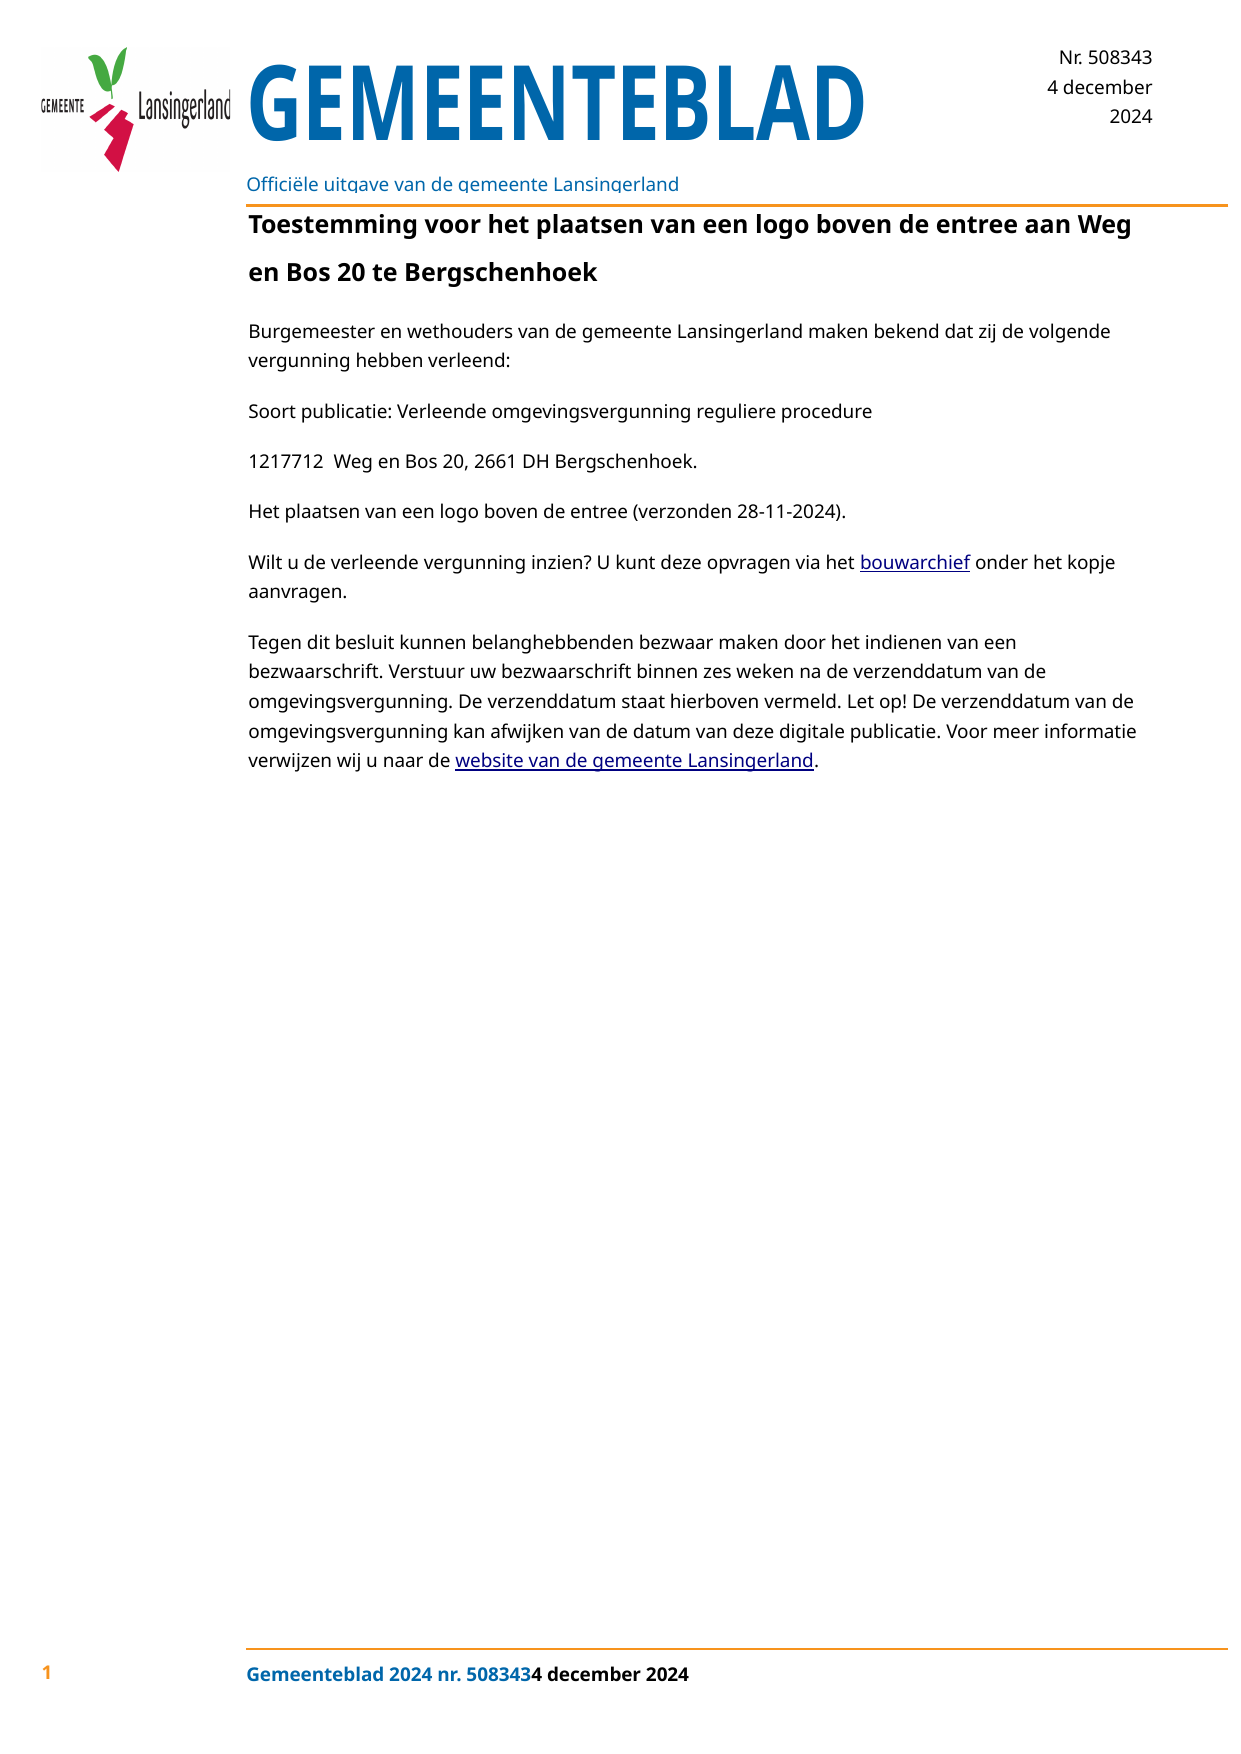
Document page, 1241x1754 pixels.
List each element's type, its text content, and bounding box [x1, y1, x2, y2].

text 1217712 Weg en Bos 20, 2661 DH Bergschenhoek. [248, 448, 1152, 474]
text Tegen dit besluit kunnen belanghebbenden bezwaar maken door het indienen van een bezwaarschrift. Verstuur uw bezwaarschrift binnen zes weken na de verzenddatum van de omgevingsvergunning. De verzenddatum staat hierboven vermeld. Let op! De verzenddatum van de omgevingsvergunning kan afwijken van de datum van deze digitale publicatie. Voor meer informatie verwijzen wij u naar de website van de gemeente Lansingerland. [248, 629, 1152, 773]
text Wilt u de verleende vergunning inzien? U kunt deze opvragen via het bouwarchief onder het kopje aanvragen. [248, 549, 1152, 604]
text Burgemeester en wethouders van de gemeente Lansingerland maken bekend dat zij de volgende vergunning hebben verleend: [248, 318, 1152, 373]
picture [41, 47, 231, 172]
text Toestemming voor het plaatsen van een logo boven de entree aan Weg en Bos 20 te Bergschenhoek [248, 207, 1152, 288]
text Het plaatsen van een logo boven de entree (verzonden 28-11-2024). [248, 499, 1152, 524]
text Soort publicatie: Verleende omgevingsvergunning reguliere procedure [248, 398, 1152, 424]
